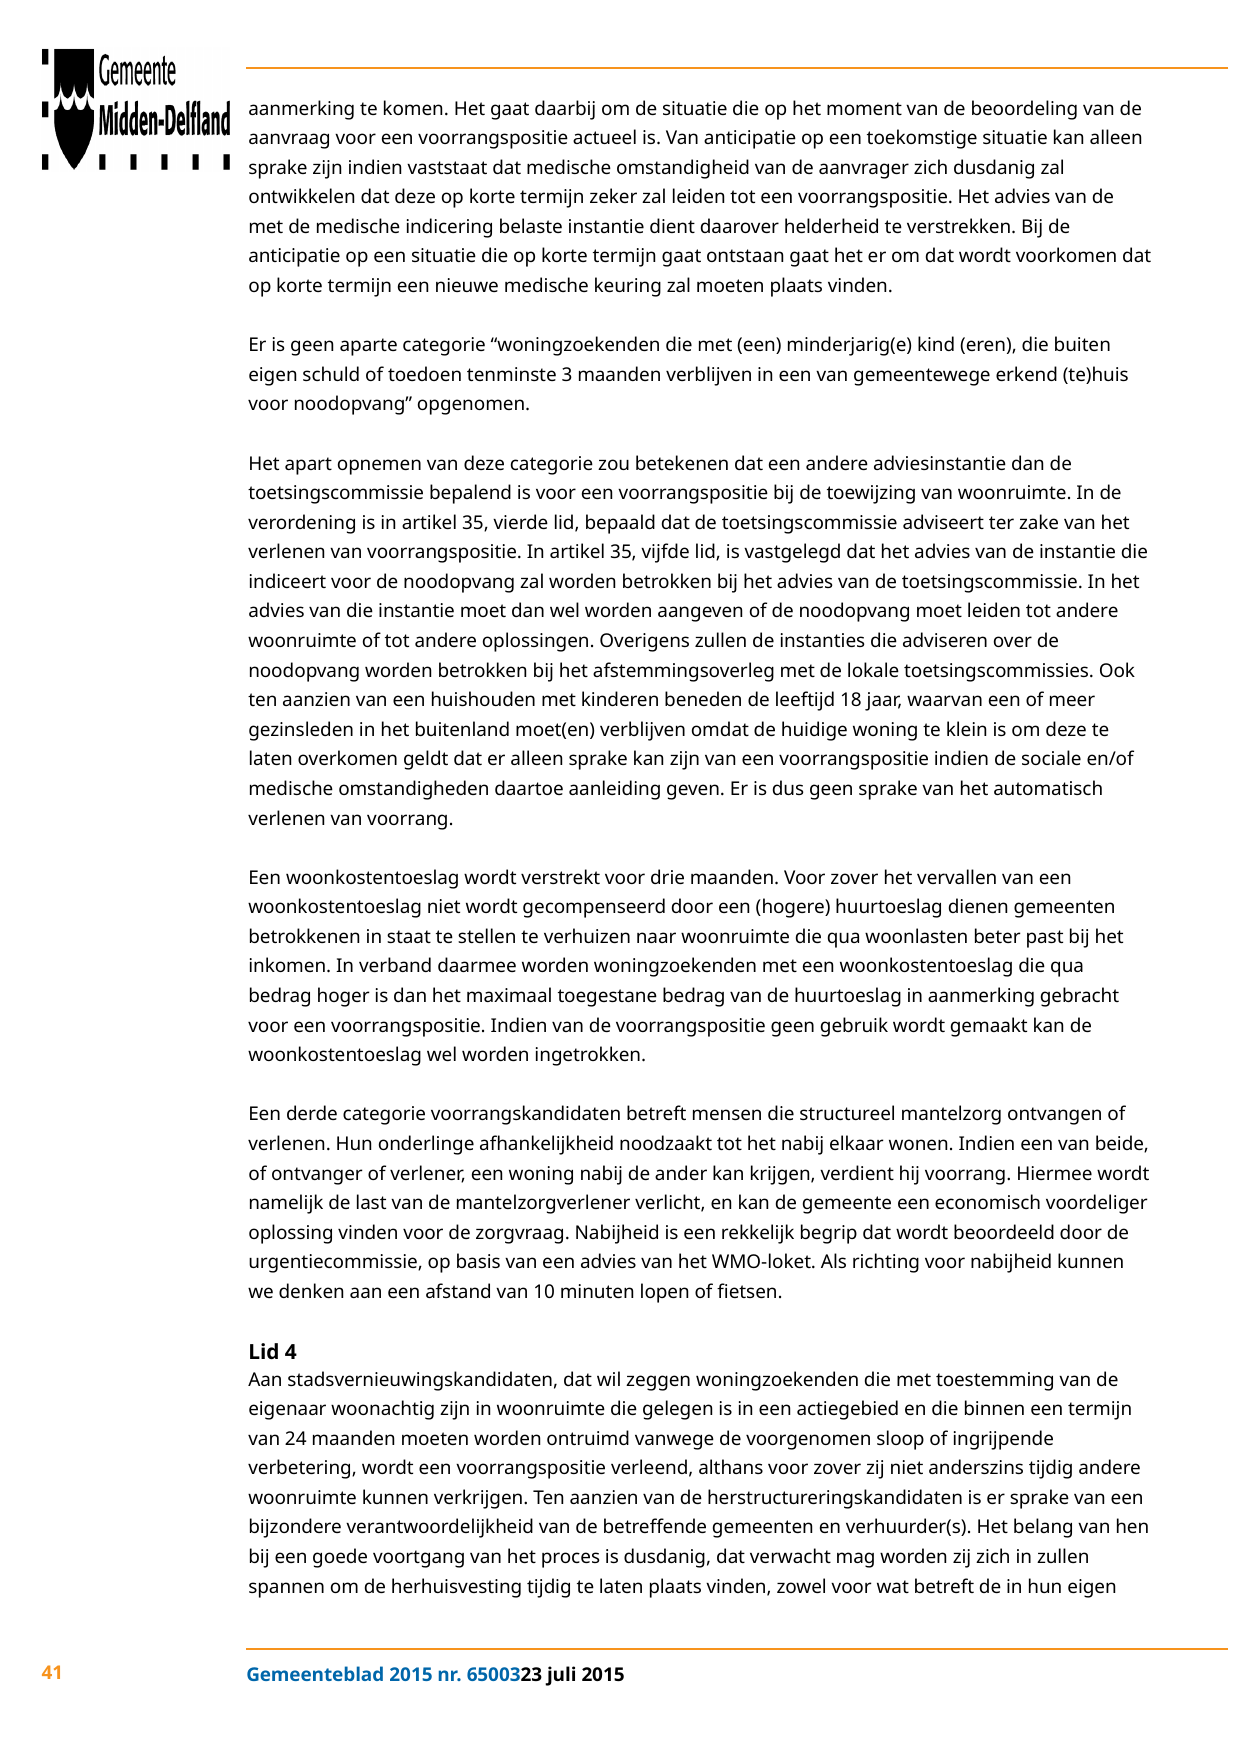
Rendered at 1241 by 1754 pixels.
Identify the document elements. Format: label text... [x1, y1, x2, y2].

text Een woonkostentoeslag wordt verstrekt voor drie maanden. Voor zover het vervallen van een woonkostentoeslag niet wordt gecompenseerd door een (hogere) huurtoeslag dienen gemeenten betrokkenen in staat te stellen te verhuizen naar woonruimte die qua woonlasten beter past bij het inkomen. In verband daarmee worden woningzoekenden met een woonkostentoeslag die qua bedrag hoger is dan het maximaal toegestane bedrag van de huurtoeslag in aanmerking gebracht voor een voorrangspositie. Indien van de voorrangspositie geen gebruik wordt gemaakt kan de woonkostentoeslag wel worden ingetrokken. [248, 864, 1152, 1067]
text Aan stadsvernieuwingskandidaten, dat wil zeggen woningzoekenden die met toestemming van de eigenaar woonachtig zijn in woonruimte die gelegen is in een actiegebied en die binnen een termijn van 24 maanden moeten worden ontruimd vanwege de voorgenomen sloop of ingrijpende verbetering, wordt een voorrangspositie verleend, althans voor zover zij niet anderszins tijdig andere woonruimte kunnen verkrijgen. Ten aanzien van de herstructureringskandidaten is er sprake van een bijzondere verantwoordelijkheid van de betreffende gemeenten en verhuurder(s). Het belang van hen bij een goede voortgang van het proces is dusdanig, dat verwacht mag worden zij zich in zullen spannen om de herhuisvesting tijdig te laten plaats vinden, zowel voor wat betreft de in hun eigen [248, 1366, 1152, 1598]
text Het apart opnemen van deze categorie zou betekenen dat een andere adviesinstantie dan de toetsingscommissie bepalend is voor een voorrangspositie bij de toewijzing van woonruimte. In de verordening is in artikel 35, vierde lid, bepaald dat de toetsingscommissie adviseert ter zake van het verlenen van voorrangspositie. In artikel 35, vijfde lid, is vastgelegd dat het advies van de instantie die indiceert voor de noodopvang zal worden betrokken bij het advies van de toetsingscommissie. In het advies van die instantie moet dan wel worden aangeven of de noodopvang moet leiden tot andere woonruimte of tot andere oplossingen. Overigens zullen de instanties die adviseren over de noodopvang worden betrokken bij het afstemmingsoverleg met de lokale toetsingscommissies. Ook ten aanzien van een huishouden met kinderen beneden de leeftijd 18 jaar, waarvan een of meer gezinsleden in het buitenland moet(en) verblijven omdat de huidige woning te klein is om deze te laten overkomen geldt dat er alleen sprake kan zijn van een voorrangspositie indien de sociale en/of medische omstandigheden daartoe aanleiding geven. Er is dus geen sprake van het automatisch verlenen van voorrang. [248, 450, 1152, 831]
picture [41, 47, 231, 172]
text Lid 4 [248, 1337, 1152, 1366]
text Een derde categorie voorrangskandidaten betreft mensen die structureel mantelzorg ontvangen of verlenen. Hun onderlinge afhankelijkheid noodzaakt tot het nabij elkaar wonen. Indien een van beide, of ontvanger of verlener, een woning nabij de ander kan krijgen, verdient hij voorrang. Hiermee wordt namelijk de last van de mantelzorgverlener verlicht, en kan de gemeente een economisch voordeliger oplossing vinden voor de zorgvraag. Nabijheid is een rekkelijk begrip dat wordt beoordeeld door de urgentiecommissie, op basis van een advies van het WMO-loket. Als richting voor nabijheid kunnen we denken aan een afstand van 10 minuten lopen of fietsen. [248, 1101, 1152, 1304]
text aanmerking te komen. Het gaat daarbij om de situatie die op het moment van de beoordeling van de aanvraag voor een voorrangspositie actueel is. Van anticipatie op een toekomstige situatie kan alleen sprake zijn indien vaststaat dat medische omstandigheid van de aanvrager zich dusdanig zal ontwikkelen dat deze op korte termijn zeker zal leiden tot een voorrangspositie. Het advies van de met de medische indicering belaste instantie dient daarover helderheid te verstrekken. Bij de anticipatie op een situatie die op korte termijn gaat ontstaan gaat het er om dat wordt voorkomen dat op korte termijn een nieuwe medische keuring zal moeten plaats vinden. [248, 95, 1152, 298]
text Er is geen aparte categorie “woningzoekenden die met (een) minderjarig(e) kind (eren), die buiten eigen schuld of toedoen tenminste 3 maanden verblijven in een van gemeentewege erkend (te)huis voor noodopvang” opgenomen. [248, 331, 1152, 416]
